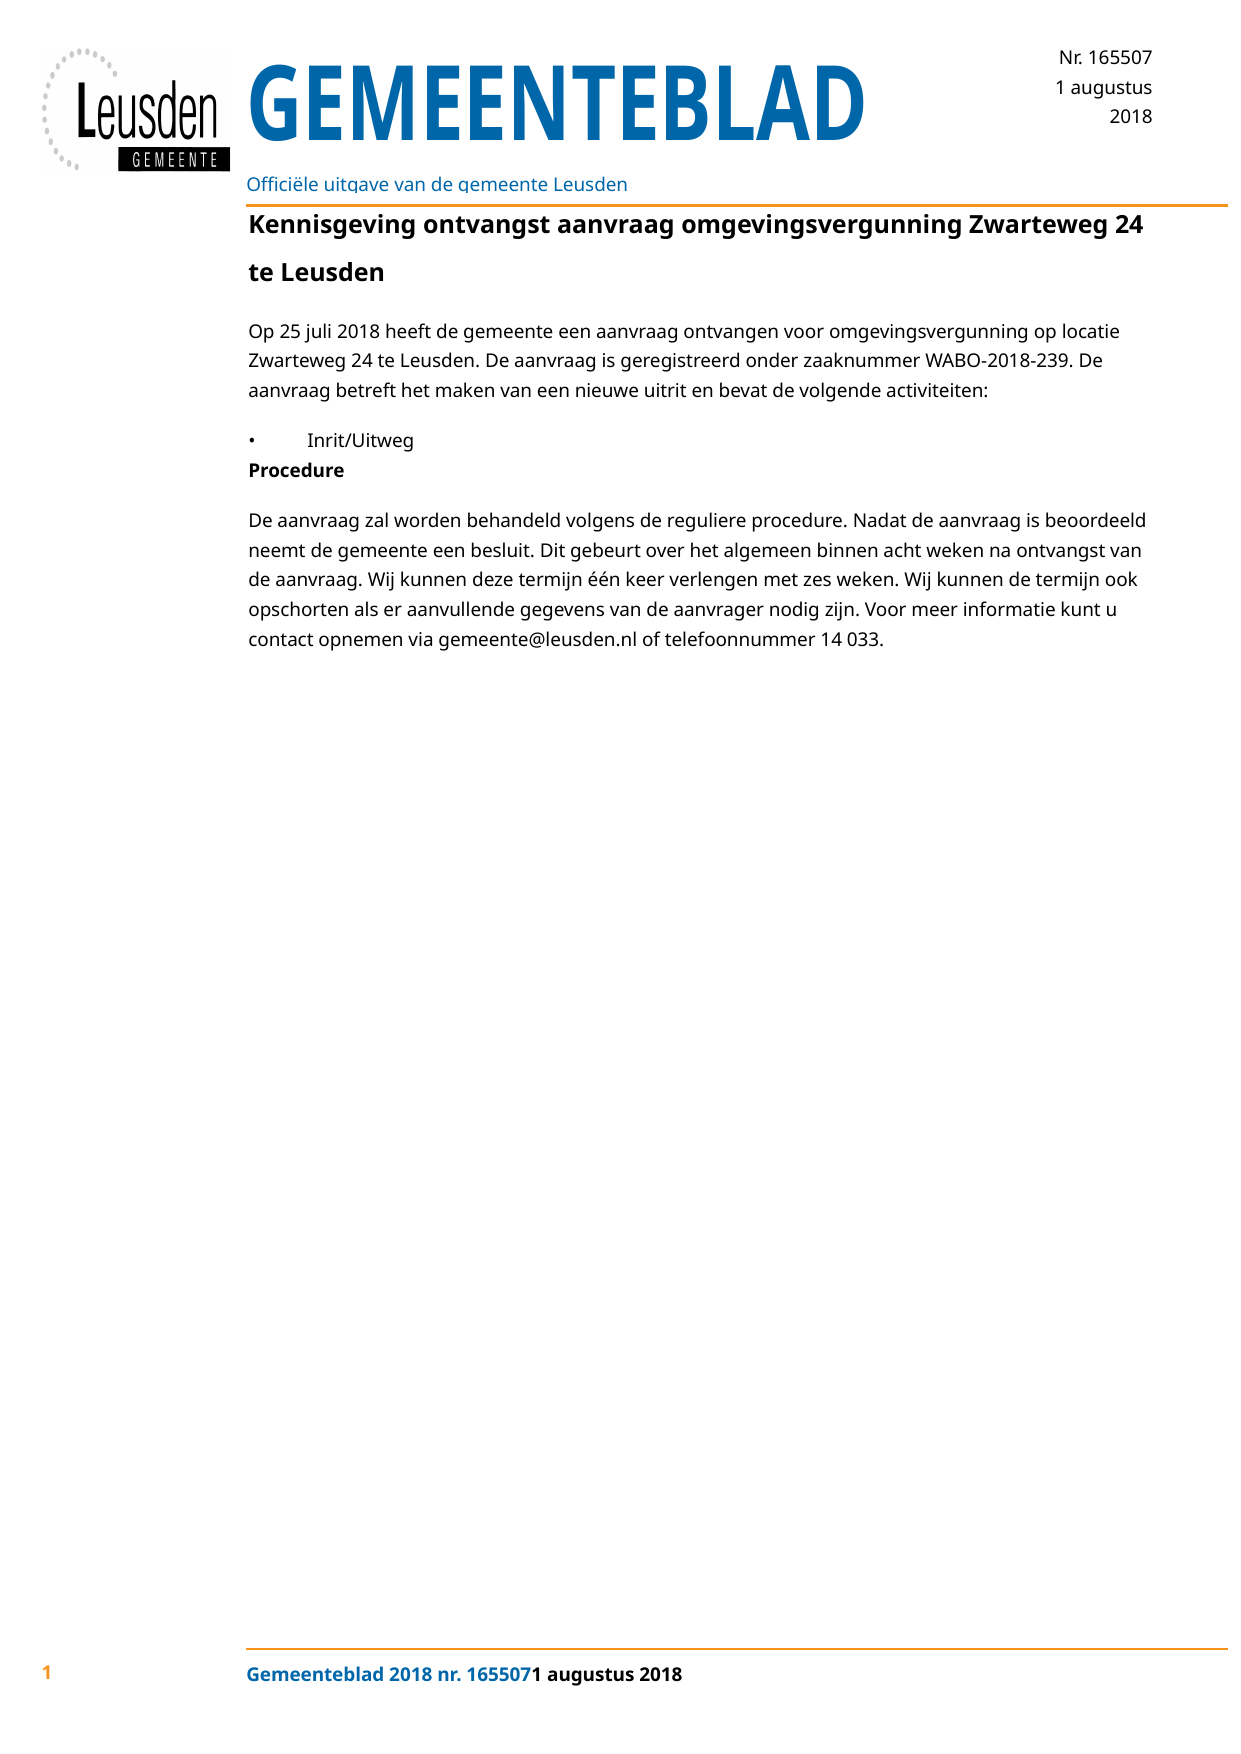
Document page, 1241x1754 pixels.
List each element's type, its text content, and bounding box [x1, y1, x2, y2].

text De aanvraag zal worden behandeld volgens de reguliere procedure. Nadat de aanvraag is beoordeeld neemt de gemeente een besluit. Dit gebeurt over het algemeen binnen acht weken na ontvangst van de aanvraag. Wij kunnen deze termijn één keer verlengen met zes weken. Wij kunnen de termijn ook opschorten als er aanvullende gegevens van de aanvrager nodig zijn. Voor meer informatie kunt u contact opnemen via gemeente@leusden.nl of telefoonnummer 14 033. [248, 507, 1152, 652]
text Kennisgeving ontvangst aanvraag omgevingsvergunning Zwarteweg 24 te Leusden [248, 207, 1152, 288]
text Op 25 juli 2018 heeft de gemeente een aanvraag ontvangen voor omgevingsvergunning op locatie Zwarteweg 24 te Leusden. De aanvraag is geregistreerd onder zaaknummer WABO-2018-239. De aanvraag betreft het maken van een nieuwe uitrit en bevat de volgende activiteiten: [248, 318, 1152, 403]
text Procedure [248, 457, 1152, 483]
picture [41, 47, 231, 172]
list Inrit/Uitweg [248, 427, 1152, 453]
